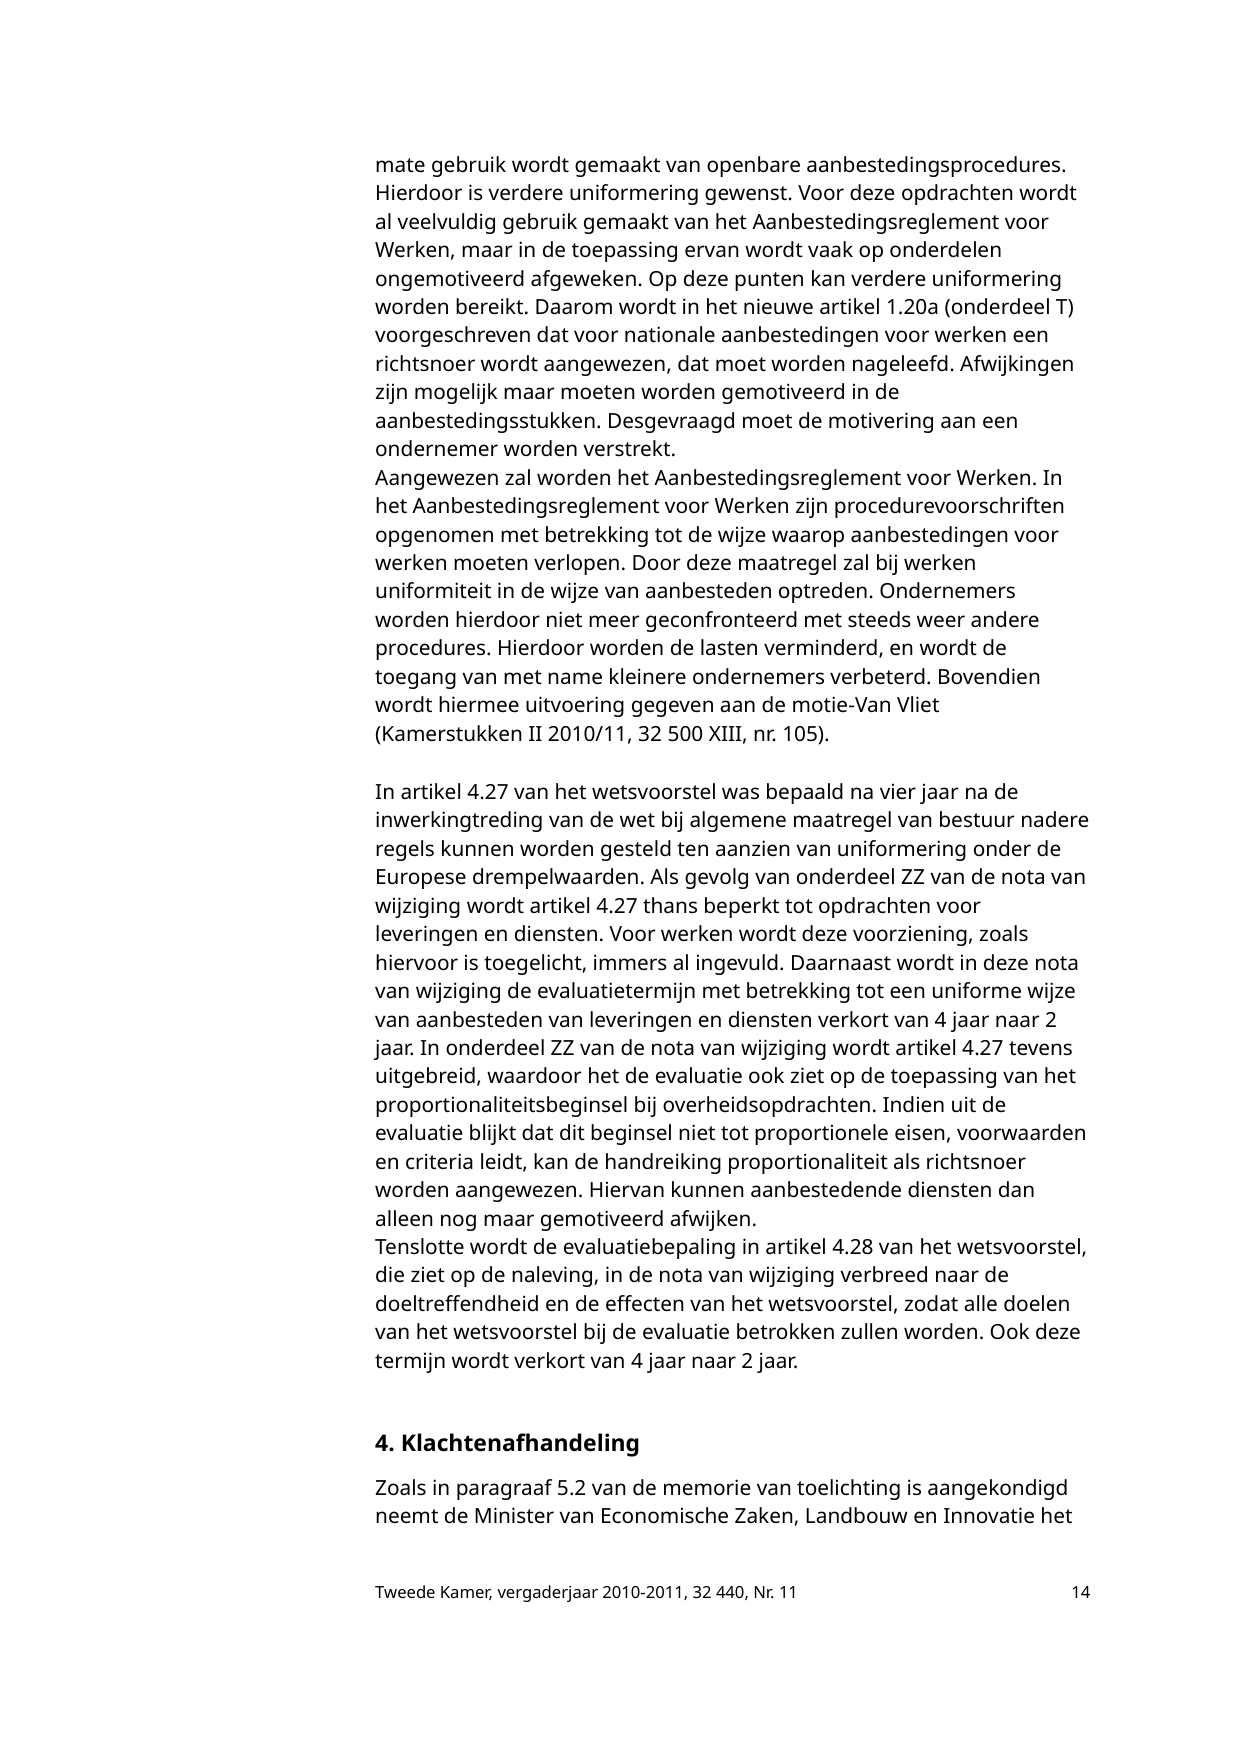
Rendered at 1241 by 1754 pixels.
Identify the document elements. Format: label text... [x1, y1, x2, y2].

text In artikel 4.27 van het wetsvoorstel was bepaald na vier jaar na de inwerkingtreding van de wet bij algemene maatregel van bestuur nadere regels kunnen worden gesteld ten aanzien van uniformering onder de Europese drempelwaarden. Als gevolg van onderdeel ZZ van de nota van wijziging wordt artikel 4.27 thans beperkt tot opdrachten voor leveringen en diensten. Voor werken wordt deze voorziening, zoals hiervoor is toegelicht, immers al ingevuld. Daarnaast wordt in deze nota van wijziging de evaluatietermijn met betrekking tot een uniforme wijze van aanbesteden van leveringen en diensten verkort van 4 jaar naar 2 jaar. In onderdeel ZZ van de nota van wijziging wordt artikel 4.27 tevens uitgebreid, waardoor het de evaluatie ook ziet op de toepassing van het proportionaliteitsbeginsel bij overheidsopdrachten. Indien uit de evaluatie blijkt dat dit beginsel niet tot proportionele eisen, voorwaarden en criteria leidt, kan de handreiking proportionaliteit als richtsnoer worden aangewezen. Hiervan kunnen aanbestedende diensten dan alleen nog maar gemotiveerd afwijken. [375, 777, 1090, 1232]
text mate gebruik wordt gemaakt van openbare aanbestedingsprocedures. Hierdoor is verdere uniformering gewenst. Voor deze opdrachten wordt al veelvuldig gebruik gemaakt van het Aanbestedingsreglement voor Werken, maar in de toepassing ervan wordt vaak op onderdelen ongemotiveerd afgeweken. Op deze punten kan verdere uniformering worden bereikt. Daarom wordt in het nieuwe artikel 1.20a (onderdeel T) voorgeschreven dat voor nationale aanbestedingen voor werken een richtsnoer wordt aangewezen, dat moet worden nageleefd. Afwijkingen zijn mogelijk maar moeten worden gemotiveerd in de aanbestedingsstukken. Desgevraagd moet de motivering aan een ondernemer worden verstrekt. [375, 150, 1090, 463]
subtitle 4. Klachtenafhandeling [375, 1427, 1090, 1458]
text Aangewezen zal worden het Aanbestedingsreglement voor Werken. In het Aanbestedingsreglement voor Werken zijn procedurevoorschriften opgenomen met betrekking tot de wijze waarop aanbestedingen voor werken moeten verlopen. Door deze maatregel zal bij werken uniformiteit in de wijze van aanbesteden optreden. Ondernemers worden hierdoor niet meer geconfronteerd met steeds weer andere procedures. Hierdoor worden de lasten verminderd, en wordt de toegang van met name kleinere ondernemers verbeterd. Bovendien wordt hiermee uitvoering gegeven aan de motie-Van Vliet (Kamerstukken II 2010/11, 32 500 XIII, nr. 105). [375, 463, 1090, 747]
text Tenslotte wordt de evaluatiebepaling in artikel 4.28 van het wetsvoorstel, die ziet op de naleving, in de nota van wijziging verbreed naar de doeltreffendheid en de effecten van het wetsvoorstel, zodat alle doelen van het wetsvoorstel bij de evaluatie betrokken zullen worden. Ook deze termijn wordt verkort van 4 jaar naar 2 jaar. [375, 1232, 1090, 1374]
text Zoals in paragraaf 5.2 van de memorie van toelichting is aangekondigd neemt de Minister van Economische Zaken, Landbouw en Innovatie het [375, 1473, 1090, 1530]
